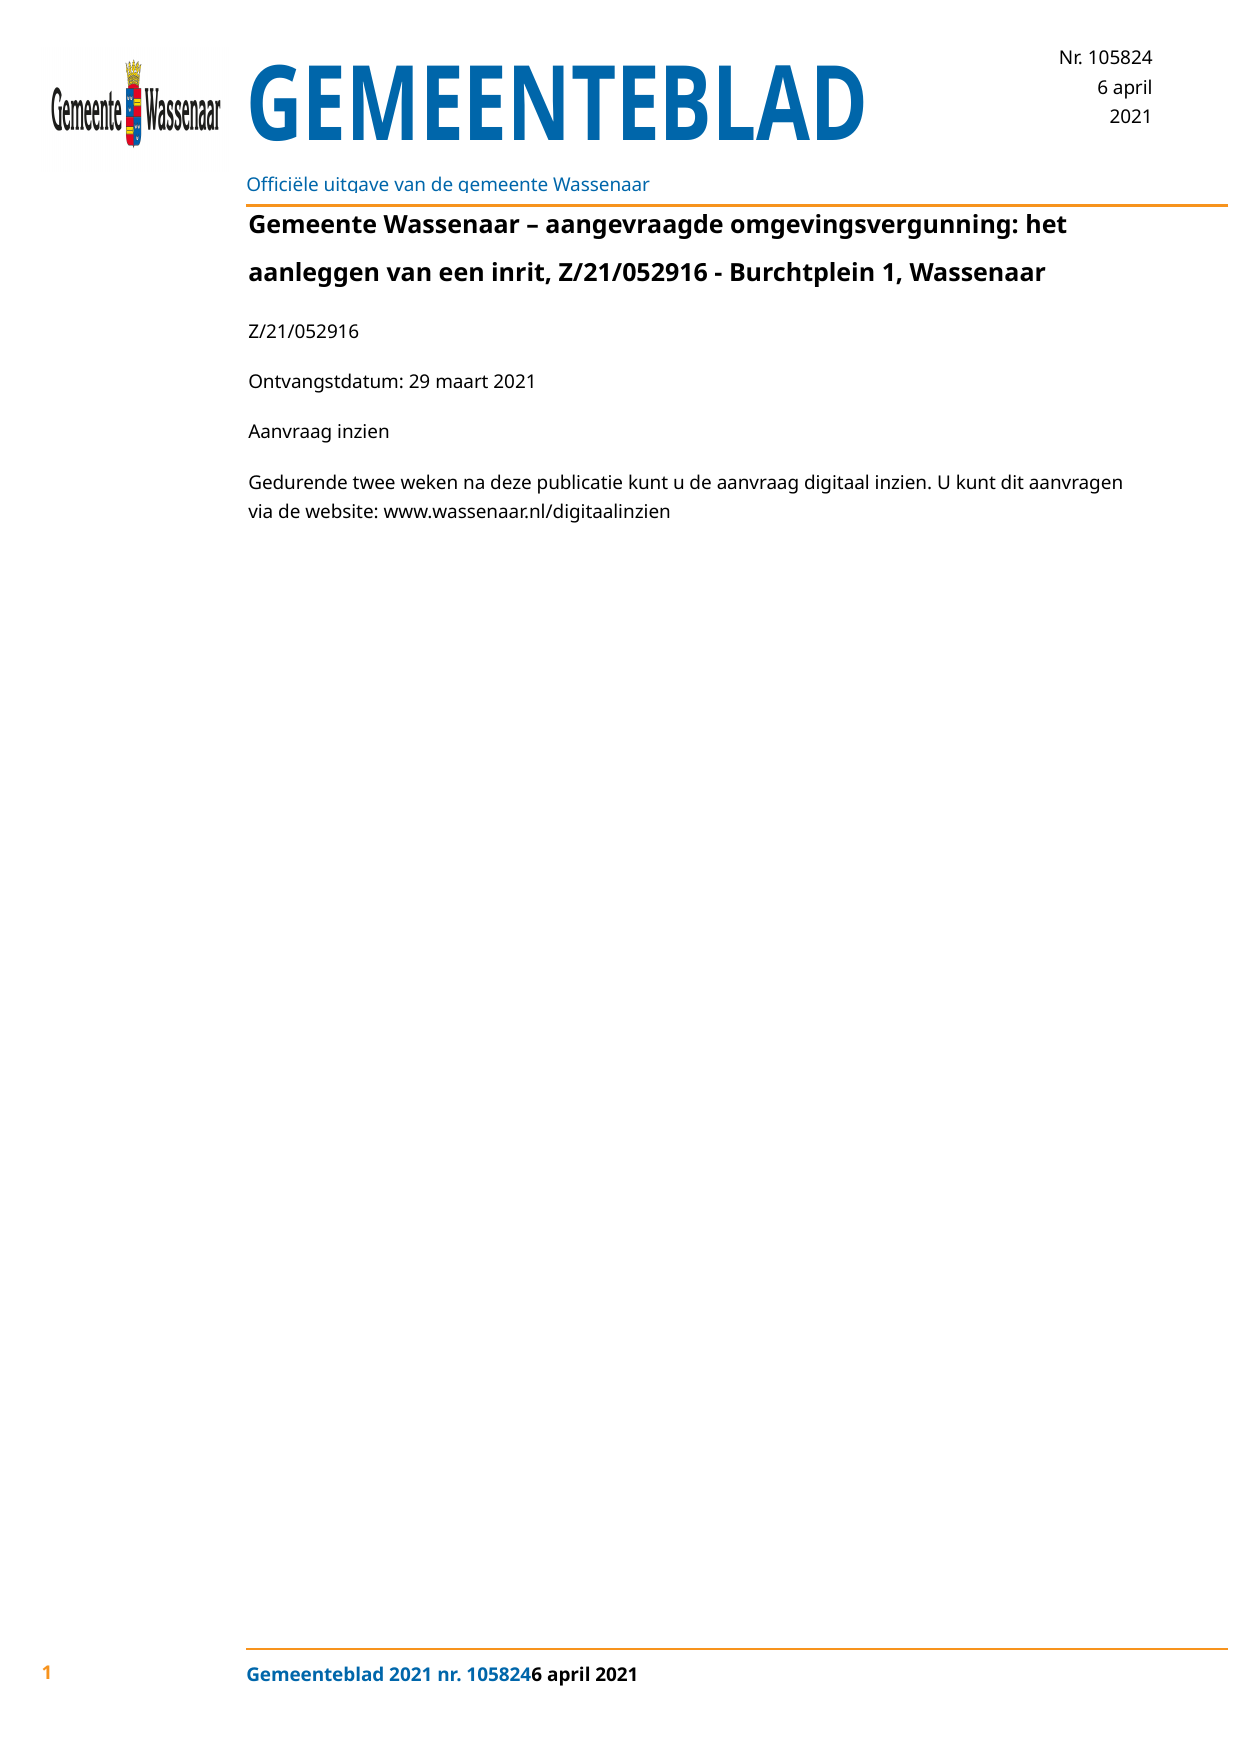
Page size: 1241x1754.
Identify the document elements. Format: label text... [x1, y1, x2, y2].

picture [41, 47, 231, 172]
text Ontvangstdatum: 29 maart 2021 [248, 368, 1152, 394]
text Z/21/052916 [248, 318, 1152, 344]
text Aanvraag inzien [248, 419, 1152, 444]
text Gemeente Wassenaar – aangevraagde omgevingsvergunning: het aanleggen van een inrit, Z/21/052916 - Burchtplein 1, Wassenaar [248, 207, 1152, 288]
text Gedurende twee weken na deze publicatie kunt u de aanvraag digitaal inzien. U kunt dit aanvragen via de website: www.wassenaar.nl/digitaalinzien [248, 469, 1152, 524]
